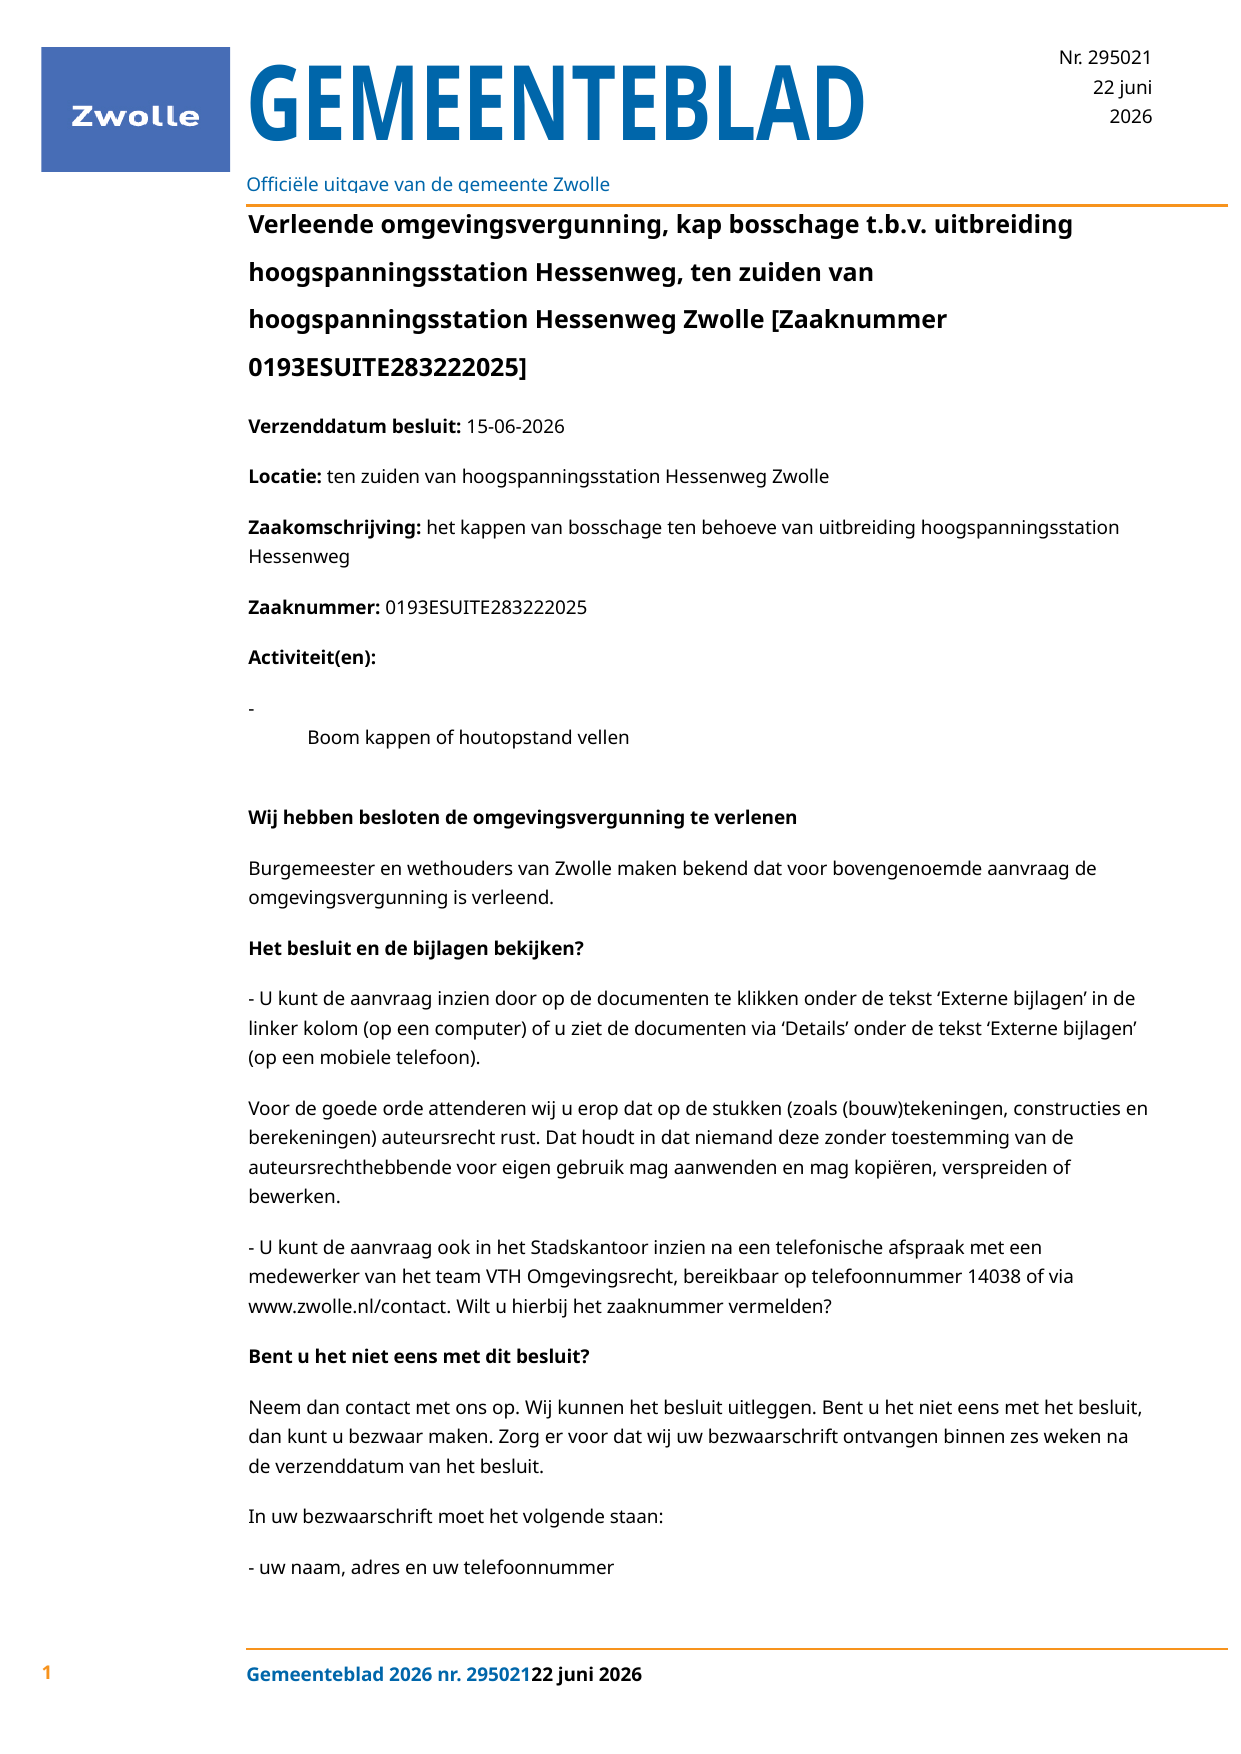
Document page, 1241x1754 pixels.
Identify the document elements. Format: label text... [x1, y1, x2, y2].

text Locatie: ten zuiden van hoogspanningsstation Hessenweg Zwolle [248, 463, 1152, 489]
text In uw bezwaarschrift moet het volgende staan: [248, 1503, 1152, 1529]
text Voor de goede orde attenderen wij u erop dat op de stukken (zoals (bouw)tekeningen, constructies en berekeningen) auteursrecht rust. Dat houdt in dat niemand deze zonder toestemming van de auteursrechthebbende voor eigen gebruik mag aanwenden en mag kopiëren, verspreiden of bewerken. [248, 1095, 1152, 1209]
picture [41, 47, 231, 172]
text Het besluit en de bijlagen bekijken? [248, 935, 1152, 961]
list Boom kappen of houtopstand vellen [248, 724, 1152, 750]
text Zaakomschrijving: het kappen van bosschage ten behoeve van uitbreiding hoogspanningsstation Hessenweg [248, 514, 1152, 569]
text Activiteit(en): [248, 644, 1152, 670]
text - U kunt de aanvraag inzien door op de documenten te klikken onder de tekst ‘Externe bijlagen’ in de linker kolom (op een computer) of u ziet de documenten via ‘Details’ onder de tekst ‘Externe bijlagen’ (op een mobiele telefoon). [248, 985, 1152, 1070]
text Burgemeester en wethouders van Zwolle maken bekend dat voor bovengenoemde aanvraag de omgevingsvergunning is verleend. [248, 855, 1152, 910]
text Neem dan contact met ons op. Wij kunnen het besluit uitleggen. Bent u het niet eens met het besluit, dan kunt u bezwaar maken. Zorg er voor dat wij uw bezwaarschrift ontvangen binnen zes weken na de verzenddatum van het besluit. [248, 1394, 1152, 1479]
text - uw naam, adres en uw telefoonnummer [248, 1554, 1152, 1580]
text - U kunt de aanvraag ook in het Stadskantoor inzien na een telefonische afspraak met een medewerker van het team VTH Omgevingsrecht, bereikbaar op telefoonnummer 14038 of via www.zwolle.nl/contact. Wilt u hierbij het zaaknummer vermelden? [248, 1234, 1152, 1319]
text Verleende omgevingsvergunning, kap bosschage t.b.v. uitbreiding hoogspanningsstation Hessenweg, ten zuiden van hoogspanningsstation Hessenweg Zwolle [Zaaknummer 0193ESUITE283222025] [248, 207, 1152, 384]
text Bent u het niet eens met dit besluit? [248, 1343, 1152, 1369]
text Wij hebben besloten de omgevingsvergunning te verlenen [248, 804, 1152, 830]
text Verzenddatum besluit: 15-06-2026 [248, 413, 1152, 439]
text Zaaknummer: 0193ESUITE283222025 [248, 594, 1152, 620]
